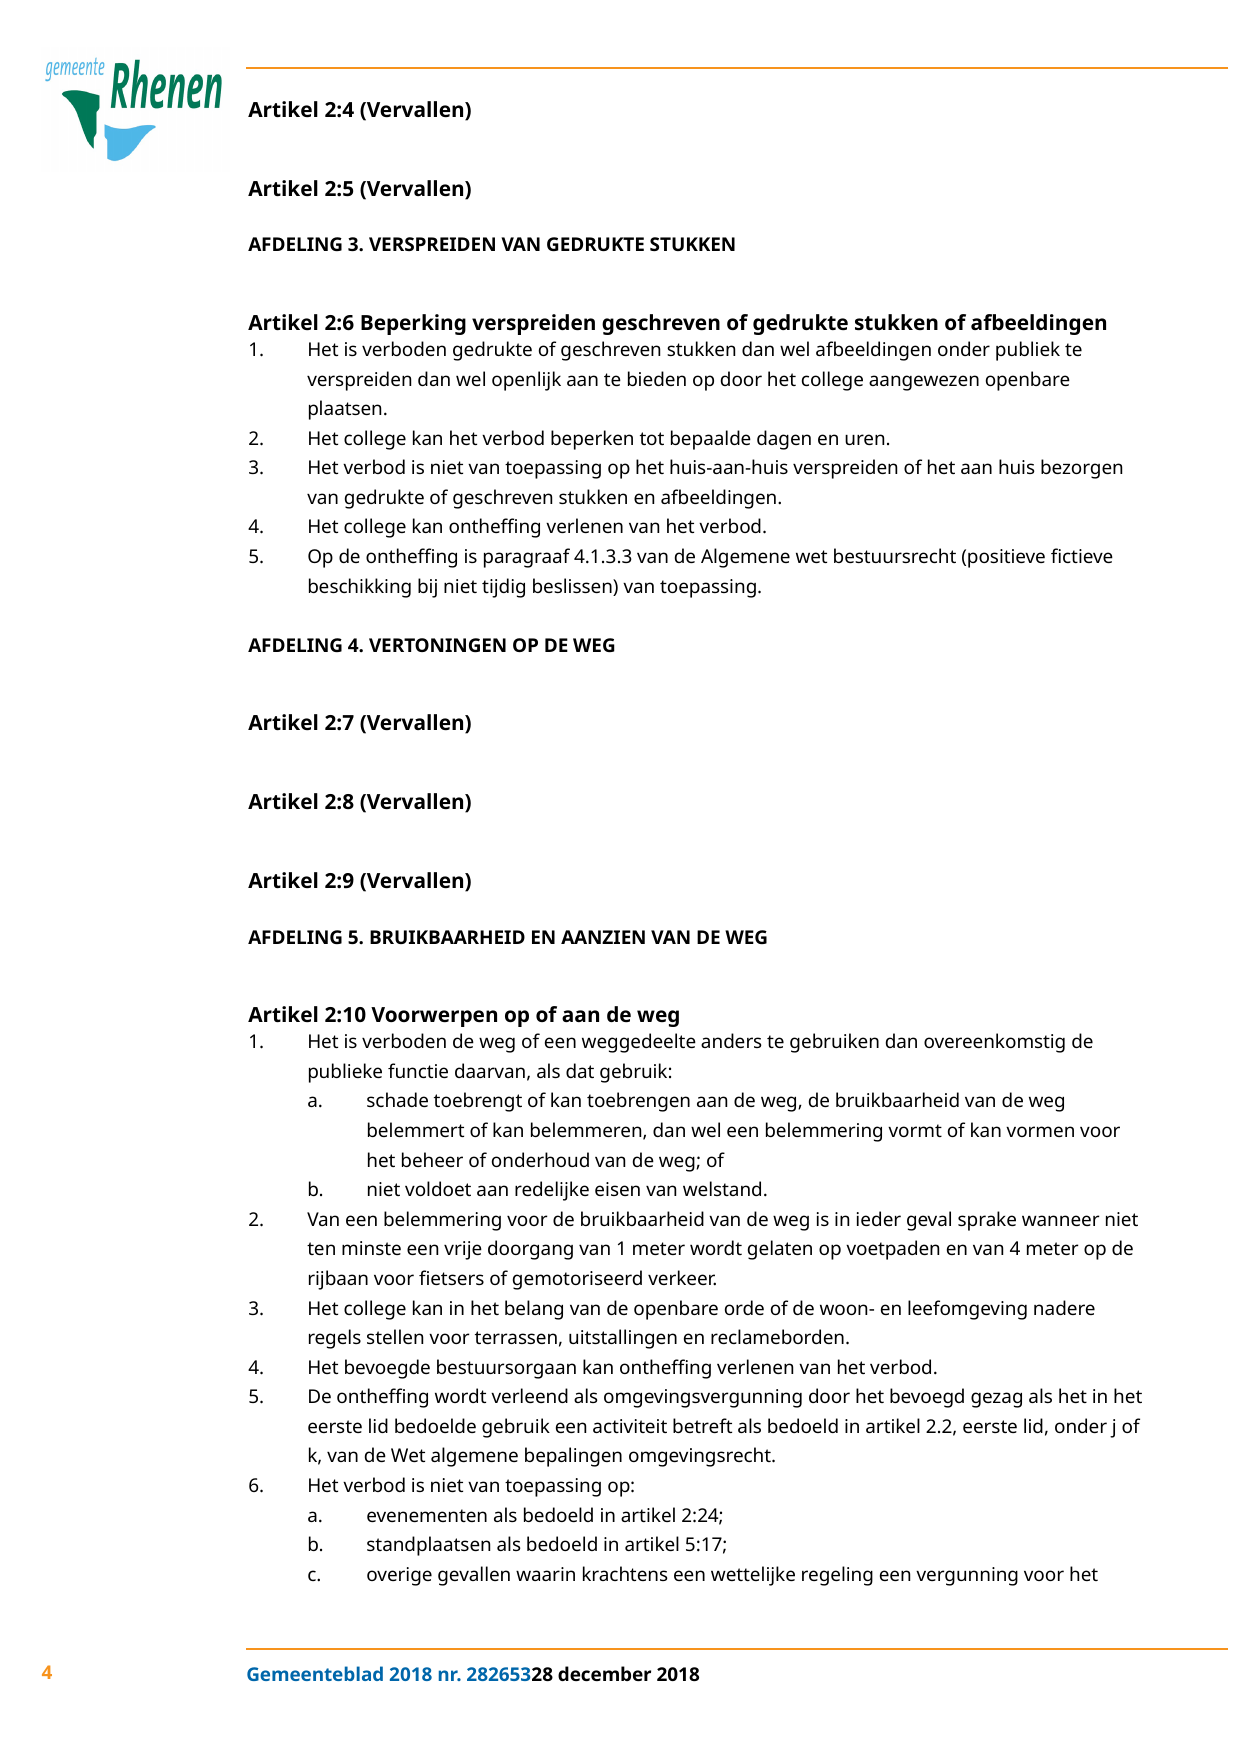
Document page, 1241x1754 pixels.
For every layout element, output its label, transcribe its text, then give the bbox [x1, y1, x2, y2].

text Artikel 2:5 (Vervallen) [248, 174, 1152, 202]
list evenementen als bedoeld in artikel 2:24; [307, 1502, 1152, 1528]
list De ontheffing wordt verleend als omgevingsvergunning door het bevoegd gezag als het in het eerste lid bedoelde gebruik een activiteit betreft als bedoeld in artikel 2.2, eerste lid, onder j of k, van de Wet algemene bepalingen omgevingsrecht. [248, 1383, 1152, 1468]
list Het college kan in het belang van de openbare orde of de woon- en leefomgeving nadere regels stellen voor terrassen, uitstallingen en reclameborden. [248, 1295, 1152, 1350]
list overige gevallen waarin krachtens een wettelijke regeling een vergunning voor het [307, 1561, 1152, 1587]
text AFDELING 3. VERSPREIDEN VAN GEDRUKTE STUKKEN [248, 232, 1152, 257]
text Artikel 2:7 (Vervallen) [248, 708, 1152, 737]
list Het verbod is niet van toepassing op het huis-aan-huis verspreiden of het aan huis bezorgen van gedrukte of geschreven stukken en afbeeldingen. [248, 454, 1152, 510]
list Het bevoegde bestuursorgaan kan ontheffing verlenen van het verbod. [248, 1354, 1152, 1380]
list Het verbod is niet van toepassing op: [248, 1472, 1152, 1498]
text AFDELING 4. VERTONINGEN OP DE WEG [248, 632, 1152, 658]
text Artikel 2:10 Voorwerpen op of aan de weg [248, 1000, 1152, 1028]
text AFDELING 5. BRUIKBAARHEID EN AANZIEN VAN DE WEG [248, 924, 1152, 950]
list schade toebrengt of kan toebrengen aan de weg, de bruikbaarheid van de weg belemmert of kan belemmeren, dan wel een belemmering vormt of kan vormen voor het beheer of onderhoud van de weg; of [307, 1088, 1152, 1173]
text Artikel 2:6 Beperking verspreiden geschreven of gedrukte stukken of afbeeldingen [248, 308, 1152, 336]
picture [41, 47, 231, 172]
text Artikel 2:8 (Vervallen) [248, 787, 1152, 816]
text Artikel 2:9 (Vervallen) [248, 866, 1152, 894]
list standplaatsen als bedoeld in artikel 5:17; [307, 1531, 1152, 1557]
list Het is verboden de weg of een weggedeelte anders te gebruiken dan overeenkomstig de publieke functie daarvan, als dat gebruik: [248, 1028, 1152, 1084]
list Op de ontheffing is paragraaf 4.1.3.3 van de Algemene wet bestuursrecht (positieve fictieve beschikking bij niet tijdig beslissen) van toepassing. [248, 543, 1152, 599]
text Artikel 2:4 (Vervallen) [248, 95, 1152, 123]
list niet voldoet aan redelijke eisen van welstand. [307, 1176, 1152, 1202]
list Van een belemmering voor de bruikbaarheid van de weg is in ieder geval sprake wanneer niet ten minste een vrije doorgang van 1 meter wordt gelaten op voetpaden en van 4 meter op de rijbaan voor fietsers of gemotoriseerd verkeer. [248, 1206, 1152, 1291]
list Het is verboden gedrukte of geschreven stukken dan wel afbeeldingen onder publiek te verspreiden dan wel openlijk aan te bieden op door het college aangewezen openbare plaatsen. [248, 336, 1152, 421]
list Het college kan het verbod beperken tot bepaalde dagen en uren. [248, 425, 1152, 451]
list Het college kan ontheffing verlenen van het verbod. [248, 514, 1152, 539]
